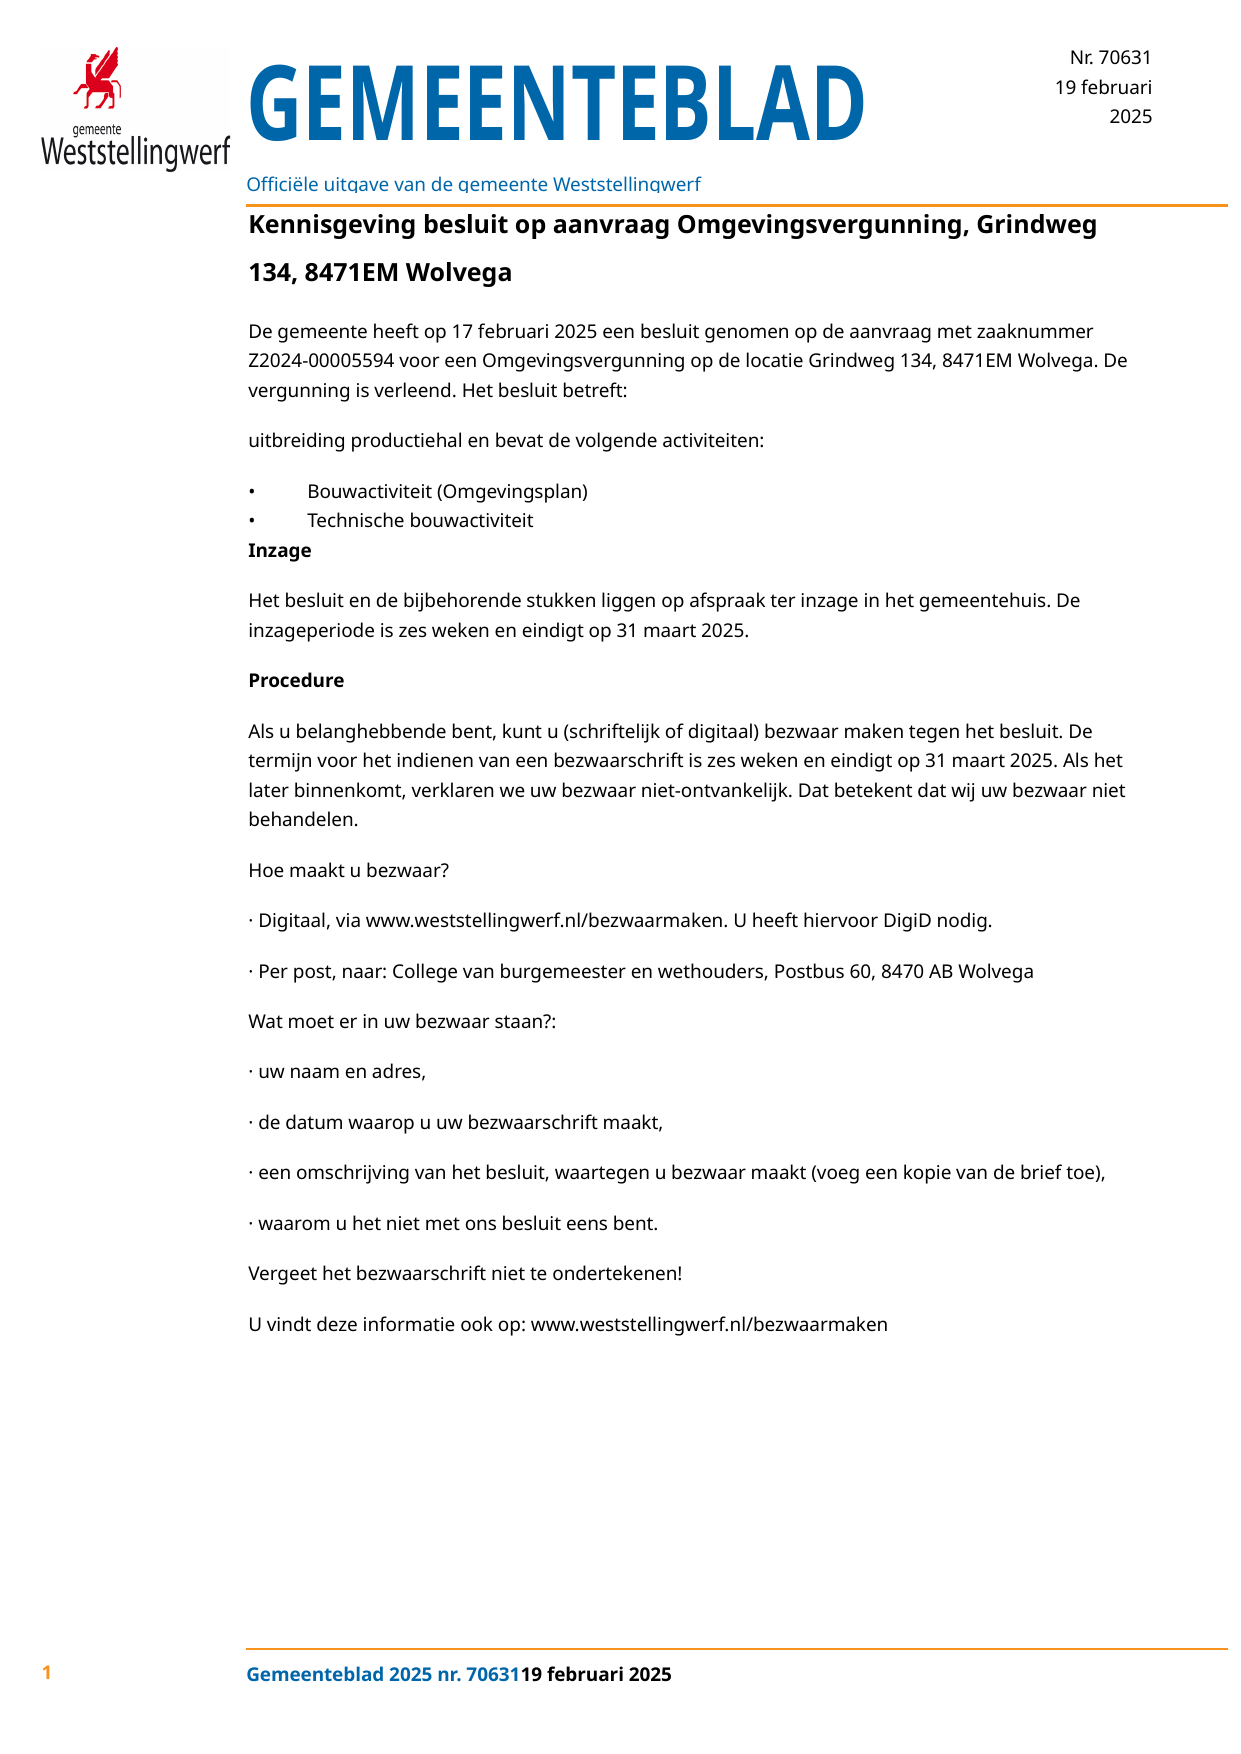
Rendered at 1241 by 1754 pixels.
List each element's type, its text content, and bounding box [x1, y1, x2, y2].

text Wat moet er in uw bezwaar staan?: [248, 1008, 1152, 1034]
text · Per post, naar: College van burgemeester en wethouders, Postbus 60, 8470 AB Wolvega [248, 958, 1152, 984]
text Inzage [248, 537, 1152, 563]
text · Digitaal, via www.weststellingwerf.nl/bezwaarmaken. U heeft hiervoor DigiD nodig. [248, 907, 1152, 933]
list Bouwactiviteit (Omgevingsplan) [248, 478, 1152, 504]
text Kennisgeving besluit op aanvraag Omgevingsvergunning, Grindweg 134, 8471EM Wolvega [248, 207, 1152, 288]
text Vergeet het bezwaarschrift niet te ondertekenen! [248, 1260, 1152, 1286]
text Het besluit en de bijbehorende stukken liggen op afspraak ter inzage in het gemeentehuis. De inzageperiode is zes weken en eindigt op 31 maart 2025. [248, 587, 1152, 643]
text Hoe maakt u bezwaar? [248, 857, 1152, 883]
text Als u belanghebbende bent, kunt u (schriftelijk of digitaal) bezwaar maken tegen het besluit. De termijn voor het indienen van een bezwaarschrift is zes weken en eindigt op 31 maart 2025. Als het later binnenkomt, verklaren we uw bezwaar niet-ontvankelijk. Dat betekent dat wij uw bezwaar niet behandelen. [248, 718, 1152, 832]
text · waarom u het niet met ons besluit eens bent. [248, 1210, 1152, 1236]
text uitbreiding productiehal en bevat de volgende activiteiten: [248, 427, 1152, 453]
text De gemeente heeft op 17 februari 2025 een besluit genomen op de aanvraag met zaaknummer Z2024-00005594 voor een Omgevingsvergunning op de locatie Grindweg 134, 8471EM Wolvega. De vergunning is verleend. Het besluit betreft: [248, 318, 1152, 403]
text · een omschrijving van het besluit, waartegen u bezwaar maakt (voeg een kopie van de brief toe), [248, 1159, 1152, 1185]
text · uw naam en adres, [248, 1059, 1152, 1084]
list Technische bouwactiviteit [248, 507, 1152, 533]
picture [41, 47, 231, 172]
text U vindt deze informatie ook op: www.weststellingwerf.nl/bezwaarmaken [248, 1311, 1152, 1337]
text Procedure [248, 667, 1152, 693]
text · de datum waarop u uw bezwaarschrift maakt, [248, 1109, 1152, 1135]
